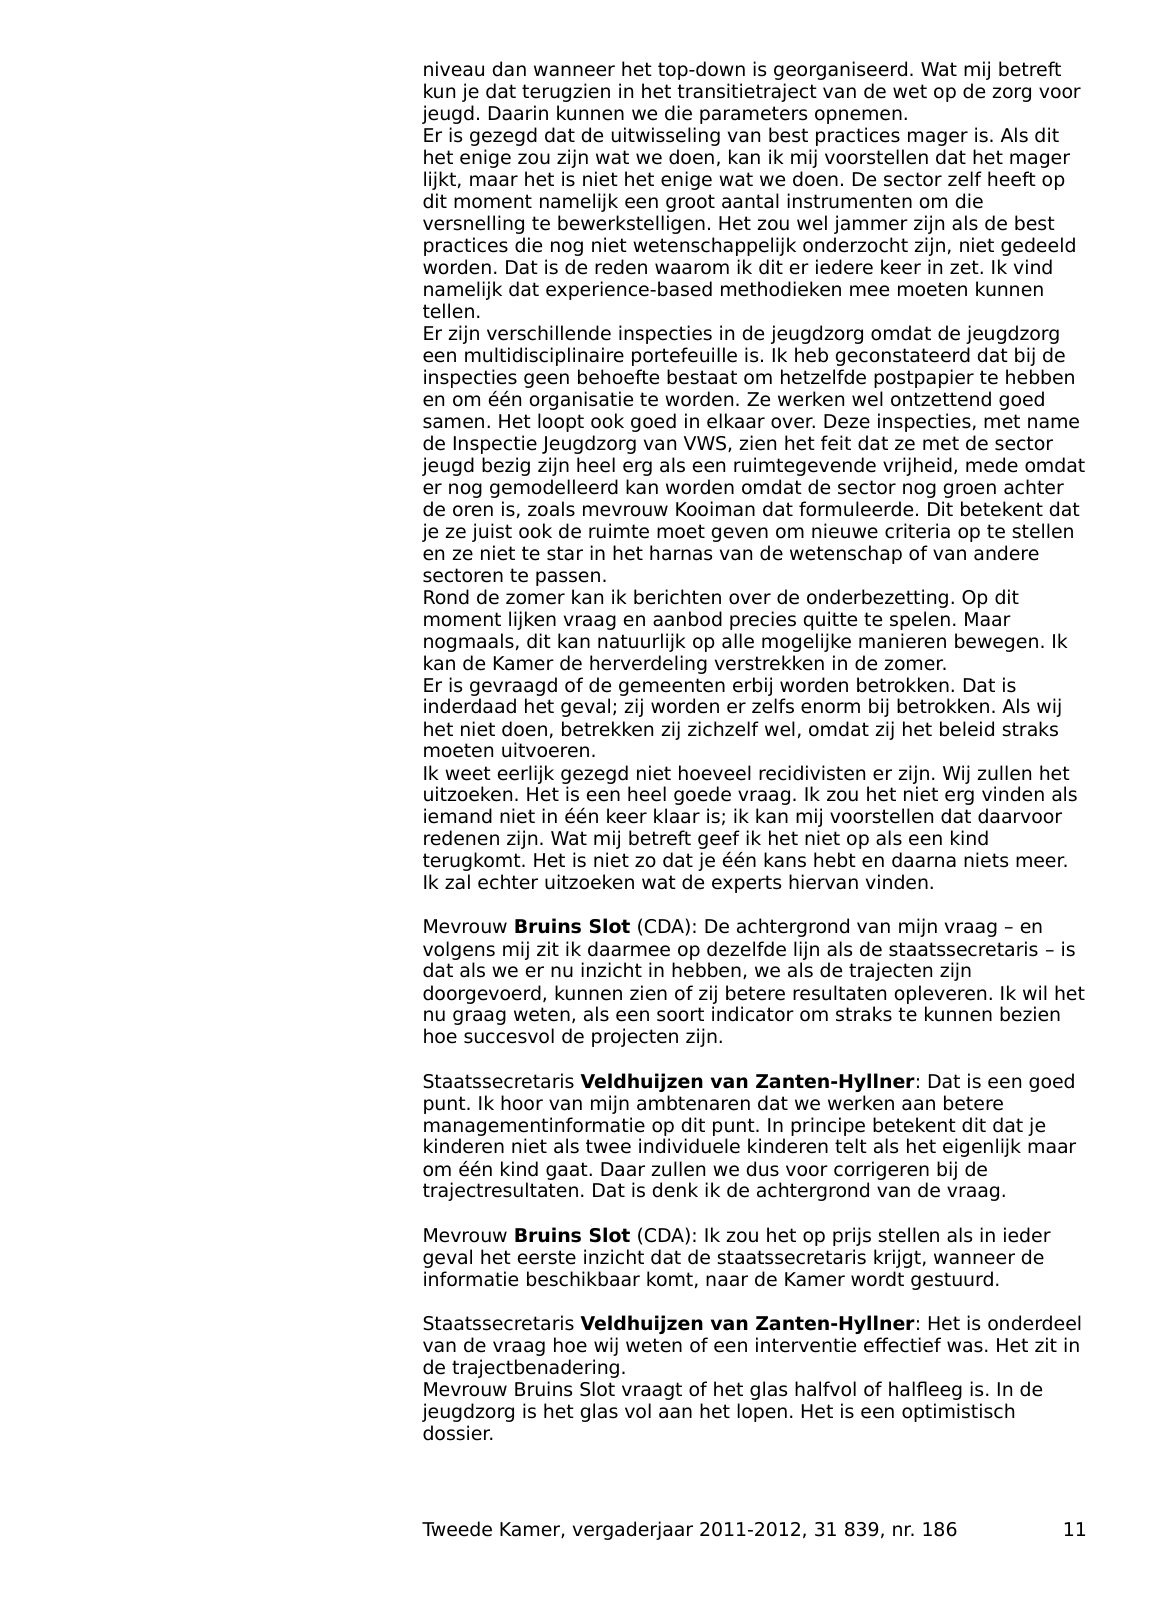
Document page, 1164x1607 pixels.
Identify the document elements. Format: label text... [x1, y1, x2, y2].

text Staatssecretaris Veldhuijzen van Zanten-Hyllner: Dat is een goed punt. Ik hoor van mijn ambtenaren dat we werken aan betere managementinformatie op dit punt. In principe betekent dit dat je kinderen niet als twee individuele kinderen telt als het eigenlijk maar om één kind gaat. Daar zullen we dus voor corrigeren bij de trajectresultaten. Dat is denk ik de achtergrond van de vraag. [422, 1071, 1087, 1202]
text Mevrouw Bruins Slot (CDA): Ik zou het op prijs stellen als in ieder geval het eerste inzicht dat de staatssecretaris krijgt, wanneer de informatie beschikbaar komt, naar de Kamer wordt gestuurd. [422, 1224, 1087, 1291]
text Ik weet eerlijk gezegd niet hoeveel recidivisten er zijn. Wij zullen het uitzoeken. Het is een heel goede vraag. Ik zou het niet erg vinden als iemand niet in één keer klaar is; ik kan mij voorstellen dat daarvoor redenen zijn. Wat mij betreft geef ik het niet op als een kind terugkomt. Het is niet zo dat je één kans hebt en daarna niets meer. Ik zal echter uitzoeken wat de experts hiervan vinden. [422, 762, 1087, 894]
text Er is gevraagd of de gemeenten erbij worden betrokken. Dat is inderdaad het geval; zij worden er zelfs enorm bij betrokken. Als wij het niet doen, betrekken zij zichzelf wel, omdat zij het beleid straks moeten uitvoeren. [422, 674, 1087, 762]
text Er zijn verschillende inspecties in de jeugdzorg omdat de jeugdzorg een multidisciplinaire portefeuille is. Ik heb geconstateerd dat bij de inspecties geen behoefte bestaat om hetzelfde postpapier te hebben en om één organisatie te worden. Ze werken wel ontzettend goed samen. Het loopt ook goed in elkaar over. Deze inspecties, met name de Inspectie Jeugdzorg van VWS, zien het feit dat ze met de sector jeugd bezig zijn heel erg als een ruimtegevende vrijheid, mede omdat er nog gemodelleerd kan worden omdat de sector nog groen achter de oren is, zoals mevrouw Kooiman dat formuleerde. Dit betekent dat je ze juist ook de ruimte moet geven om nieuwe criteria op te stellen en ze niet te star in het harnas van de wetenschap of van andere sectoren te passen. [422, 323, 1087, 587]
text Rond de zomer kan ik berichten over de onderbezetting. Op dit moment lijken vraag en aanbod precies quitte te spelen. Maar nogmaals, dit kan natuurlijk op alle mogelijke manieren bewegen. Ik kan de Kamer de herverdeling verstrekken in de zomer. [422, 587, 1087, 674]
text Staatssecretaris Veldhuijzen van Zanten-Hyllner: Het is onderdeel van de vraag hoe wij weten of een interventie effectief was. Het zit in de trajectbenadering. [422, 1313, 1087, 1379]
text niveau dan wanneer het top-down is georganiseerd. Wat mij betreft kun je dat terugzien in het transitietraject van de wet op de zorg voor jeugd. Daarin kunnen we die parameters opnemen. [422, 59, 1087, 125]
text Er is gezegd dat de uitwisseling van best practices mager is. Als dit het enige zou zijn wat we doen, kan ik mij voorstellen dat het mager lijkt, maar het is niet het enige wat we doen. De sector zelf heeft op dit moment namelijk een groot aantal instrumenten om die versnelling te bewerkstelligen. Het zou wel jammer zijn als de best practices die nog niet wetenschappelijk onderzocht zijn, niet gedeeld worden. Dat is de reden waarom ik dit er iedere keer in zet. Ik vind namelijk dat experience-based methodieken mee moeten kunnen tellen. [422, 125, 1087, 323]
text Mevrouw Bruins Slot vraagt of het glas halfvol of halfleeg is. In de jeugdzorg is het glas vol aan het lopen. Het is een optimistisch dossier. [422, 1379, 1087, 1444]
text Mevrouw Bruins Slot (CDA): De achtergrond van mijn vraag – en volgens mij zit ik daarmee op dezelfde lijn als de staatssecretaris – is dat als we er nu inzicht in hebben, we als de trajecten zijn doorgevoerd, kunnen zien of zij betere resultaten opleveren. Ik wil het nu graag weten, als een soort indicator om straks te kunnen bezien hoe succesvol de projecten zijn. [422, 916, 1087, 1048]
